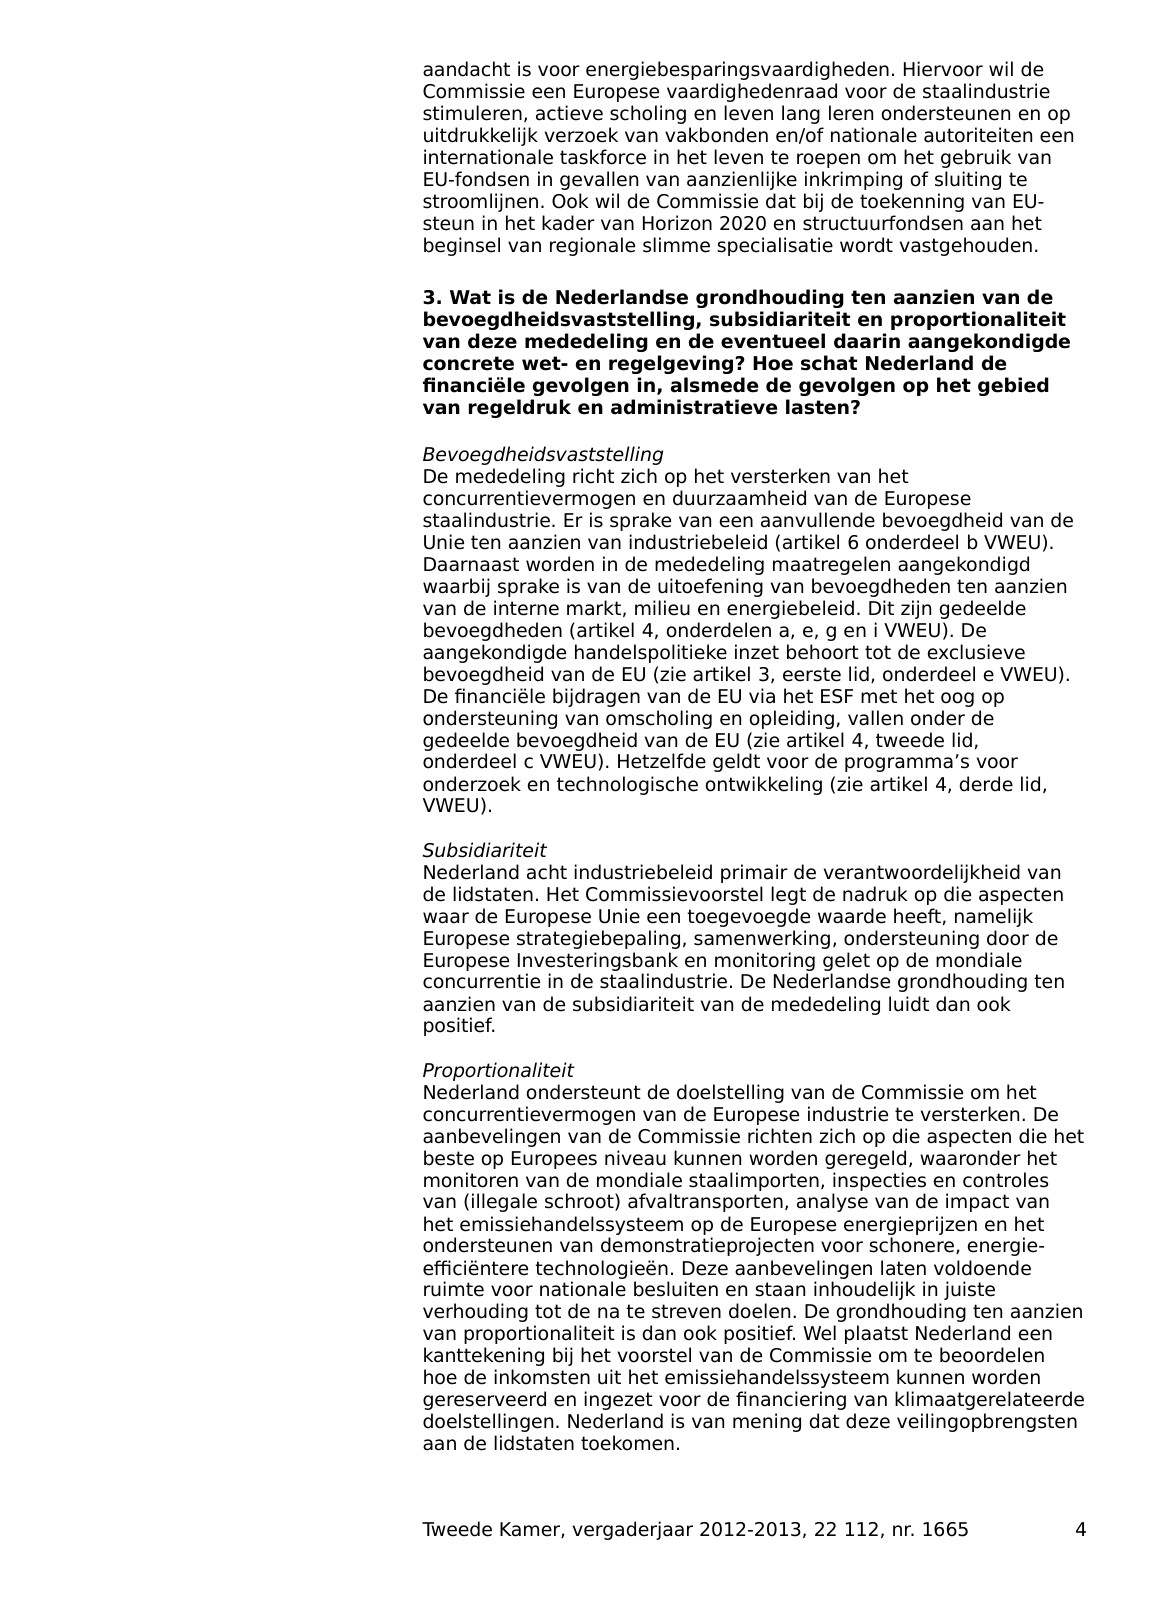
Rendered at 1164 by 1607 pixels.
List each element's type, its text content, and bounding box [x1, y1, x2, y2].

text Nederland acht industriebeleid primair de verantwoordelijkheid van de lidstaten. Het Commissievoorstel legt de nadruk op die aspecten waar de Europese Unie een toegevoegde waarde heeft, namelijk Europese strategiebepaling, samenwerking, ondersteuning door de Europese Investeringsbank en monitoring gelet op de mondiale concurrentie in de staalindustrie. De Nederlandse grondhouding ten aanzien van de subsidiariteit van de mededeling luidt dan ook positief. [422, 862, 1087, 1037]
subtitle Proportionaliteit [422, 1059, 1087, 1082]
subtitle Subsidiariteit [422, 839, 1087, 862]
text Nederland ondersteunt de doelstelling van de Commissie om het concurrentievermogen van de Europese industrie te versterken. De aanbevelingen van de Commissie richten zich op die aspecten die het beste op Europees niveau kunnen worden geregeld, waaronder het monitoren van de mondiale staalimporten, inspecties en controles van (illegale schroot) afvaltransporten, analyse van de impact van het emissiehandelssysteem op de Europese energieprijzen en het ondersteunen van demonstratieprojecten voor schonere, energie-efficiëntere technologieën. Deze aanbevelingen laten voldoende ruimte voor nationale besluiten en staan inhoudelijk in juiste verhouding tot de na te streven doelen. De grondhouding ten aanzien van proportionaliteit is dan ook positief. Wel plaatst Nederland een kanttekening bij het voorstel van de Commissie om te beoordelen hoe de inkomsten uit het emissiehandelssysteem kunnen worden gereserveerd en ingezet voor de financiering van klimaatgerelateerde doelstellingen. Nederland is van mening dat deze veilingopbrengsten aan de lidstaten toekomen. [422, 1082, 1087, 1455]
subtitle 3. Wat is de Nederlandse grondhouding ten aanzien van de bevoegdheidsvaststelling, subsidiariteit en proportionaliteit van deze mededeling en de eventueel daarin aangekondigde concrete wet- en regelgeving? Hoe schat Nederland de financiële gevolgen in, alsmede de gevolgen op het gebied van regeldruk en administratieve lasten? [422, 287, 1087, 419]
text De mededeling richt zich op het versterken van het concurrentievermogen en duurzaamheid van de Europese staalindustrie. Er is sprake van een aanvullende bevoegdheid van de Unie ten aanzien van industriebeleid (artikel 6 onderdeel b VWEU). Daarnaast worden in de mededeling maatregelen aangekondigd waarbij sprake is van de uitoefening van bevoegdheden ten aanzien van de interne markt, milieu en energiebeleid. Dit zijn gedeelde bevoegdheden (artikel 4, onderdelen a, e, g en i VWEU). De aangekondigde handelspolitieke inzet behoort tot de exclusieve bevoegdheid van de EU (zie artikel 3, eerste lid, onderdeel e VWEU). De financiële bijdragen van de EU via het ESF met het oog op ondersteuning van omscholing en opleiding, vallen onder de gedeelde bevoegdheid van de EU (zie artikel 4, tweede lid, onderdeel c VWEU). Hetzelfde geldt voor de programma’s voor onderzoek en technologische ontwikkeling (zie artikel 4, derde lid, VWEU). [422, 466, 1087, 817]
text aandacht is voor energiebesparingsvaardigheden. Hiervoor wil de Commissie een Europese vaardighedenraad voor de staalindustrie stimuleren, actieve scholing en leven lang leren ondersteunen en op uitdrukkelijk verzoek van vakbonden en/of nationale autoriteiten een internationale taskforce in het leven te roepen om het gebruik van EU-fondsen in gevallen van aanzienlijke inkrimping of sluiting te stroomlijnen. Ook wil de Commissie dat bij de toekenning van EU-steun in het kader van Horizon 2020 en structuurfondsen aan het beginsel van regionale slimme specialisatie wordt vastgehouden. [422, 59, 1087, 257]
subtitle Bevoegdheidsvaststelling [422, 444, 1087, 466]
